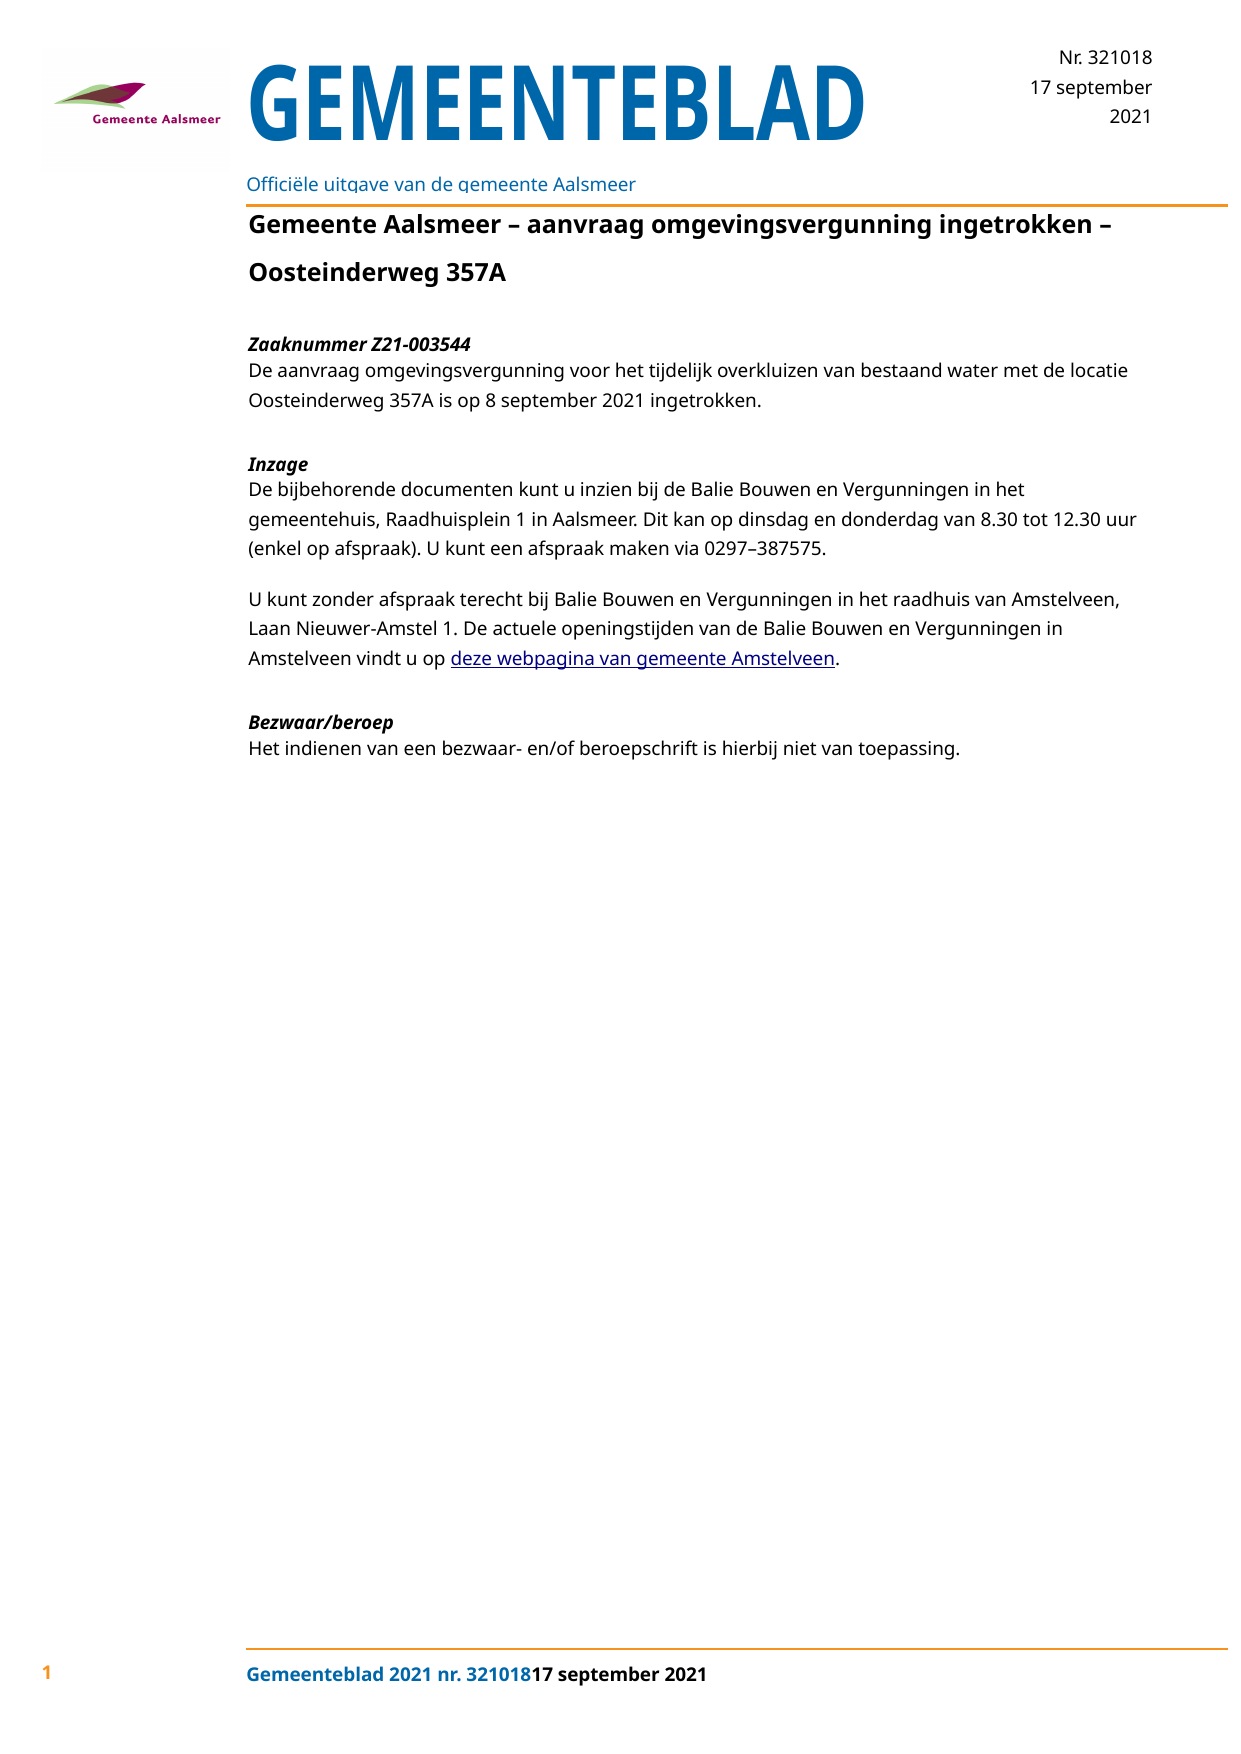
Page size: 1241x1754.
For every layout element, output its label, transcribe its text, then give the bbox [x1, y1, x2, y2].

text De aanvraag omgevingsvergunning voor het tijdelijk overkluizen van bestaand water met de locatie Oosteinderweg 357A is op 8 september 2021 ingetrokken. [248, 357, 1152, 412]
text Het indienen van een bezwaar- en/of beroepschrift is hierbij niet van toepassing. [248, 735, 1152, 761]
text Gemeente Aalsmeer – aanvraag omgevingsvergunning ingetrokken – Oosteinderweg 357A [248, 207, 1152, 288]
text Zaaknummer Z21-003544 [248, 331, 1152, 357]
text De bijbehorende documenten kunt u inzien bij de Balie Bouwen en Vergunningen in het gemeentehuis, Raadhuisplein 1 in Aalsmeer. Dit kan op dinsdag en donderdag van 8.30 tot 12.30 uur (enkel op afspraak). U kunt een afspraak maken via 0297–387575. [248, 476, 1152, 561]
text U kunt zonder afspraak terecht bij Balie Bouwen en Vergunningen in het raadhuis van Amstelveen, Laan Nieuwer-Amstel 1. De actuele openingstijden van de Balie Bouwen en Vergunningen in Amstelveen vindt u op deze webpagina van gemeente Amstelveen. [248, 586, 1152, 671]
text Inzage [248, 451, 1152, 476]
text Bezwaar/beroep [248, 709, 1152, 735]
picture [41, 47, 231, 172]
